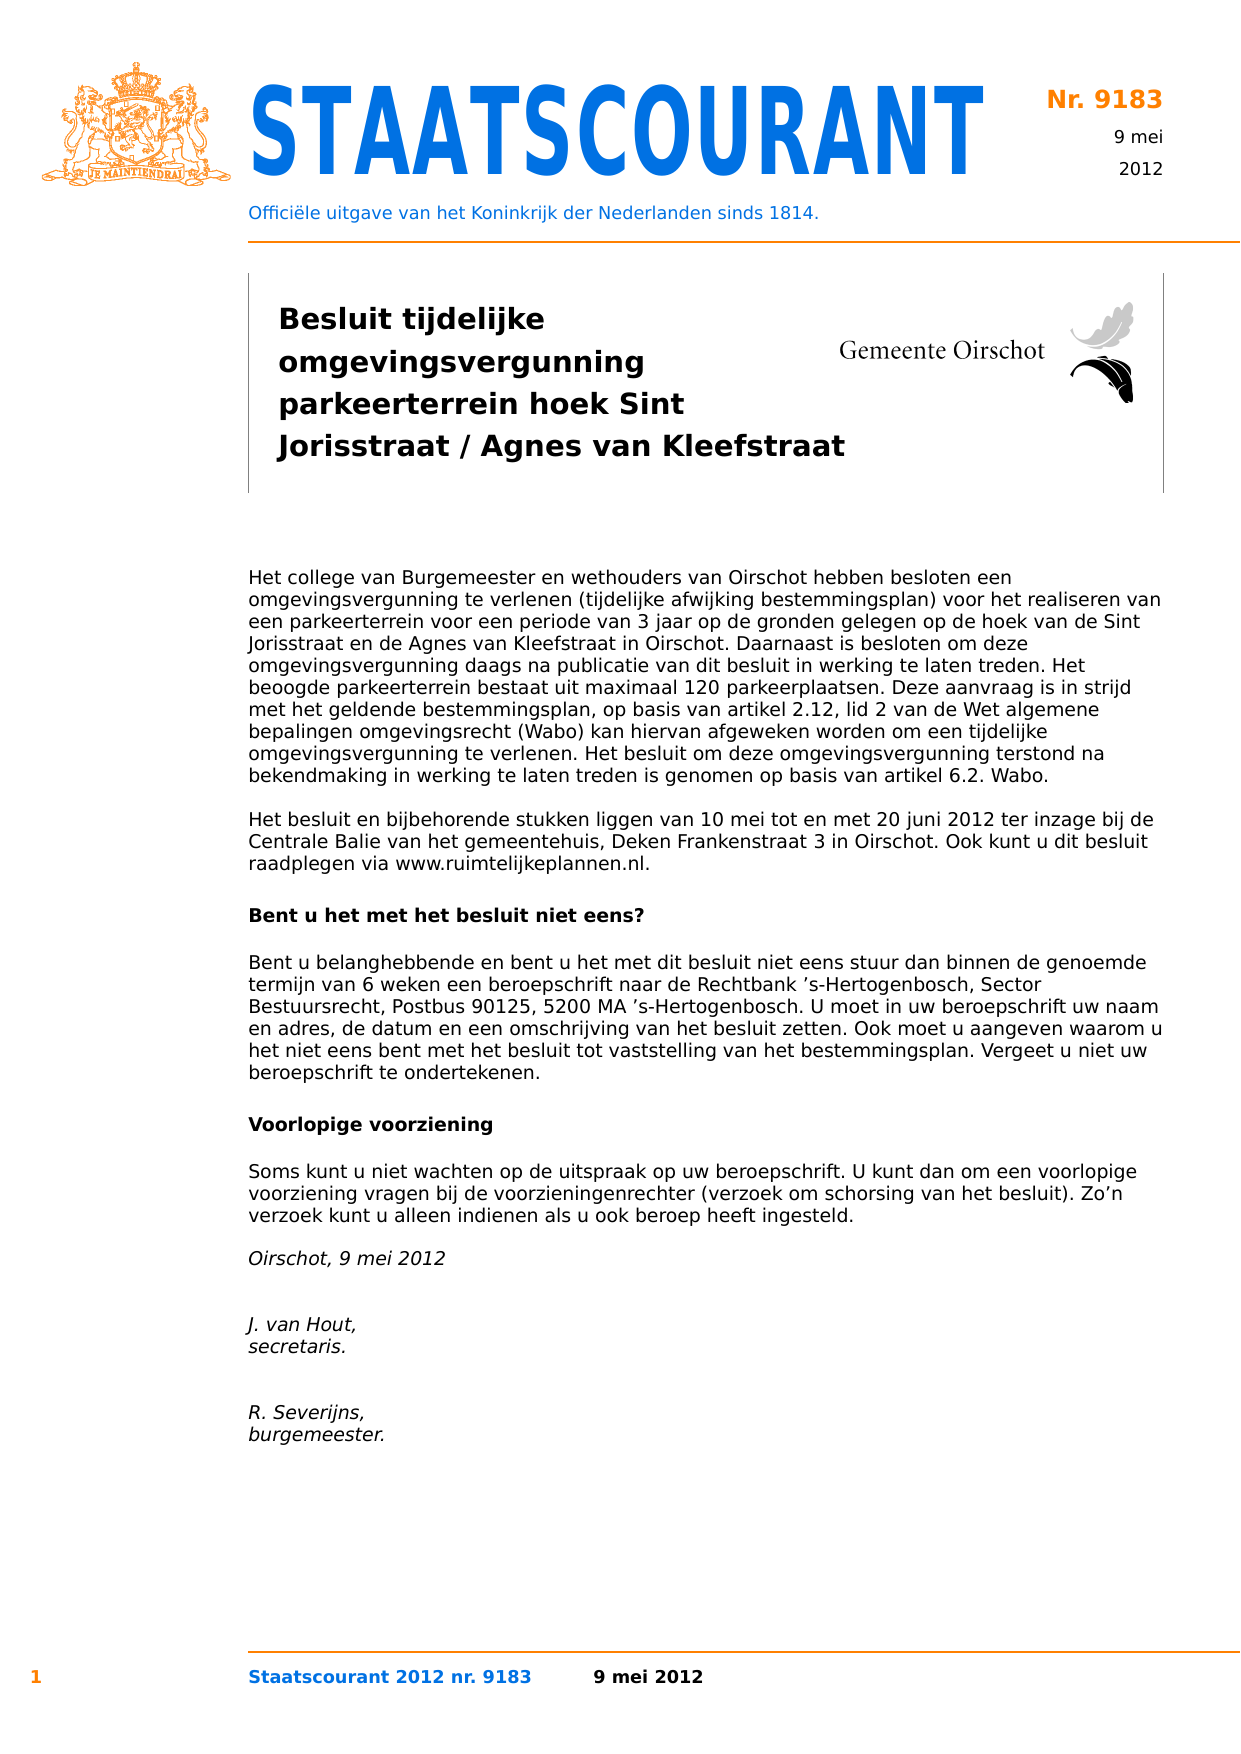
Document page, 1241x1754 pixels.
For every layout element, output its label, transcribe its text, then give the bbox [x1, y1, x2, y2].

text J. van Hout, secretaris. [248, 1292, 1163, 1358]
text R. Severijns, burgemeester. [248, 1380, 1163, 1446]
table_cell Officiële uitgave van het Koninkrijk der Nederlanden sinds 1814. [248, 203, 1240, 241]
picture [838, 302, 1134, 403]
table_header Nr. 9183 [998, 62, 1240, 121]
picture [41, 62, 231, 186]
text Bent u belanghebbende en bent u het met dit besluit niet eens stuur dan binnen de genoemde termijn van 6 weken een beroepschrift naar de Rechtbank ’s-Hertogenbosch, Sector Bestuursrecht, Postbus 90125, 5200 MA ’s-Hertogenbosch. U moet in uw beroepschrift uw naam en adres, de datum en een omschrijving van het besluit zetten. Ook moet u aangeven waarom u het niet eens bent met het besluit tot vaststelling van het bestemmingsplan. Vergeet u niet uw beroepschrift te ondertekenen. [248, 952, 1163, 1083]
table_header STAATSCOURANT [248, 62, 998, 203]
text Het besluit en bijbehorende stukken liggen van 10 mei tot en met 20 juni 2012 ter inzage bij de Centrale Balie van het gemeentehuis, Deken Frankenstraat 3 in Oirschot. Ook kunt u dit besluit raadplegen via www.ruimtelijkeplannen.nl. [248, 809, 1163, 875]
table_header [25, 62, 248, 241]
text Soms kunt u niet wachten op de uitspraak op uw beroepschrift. U kunt dan om een voorlopige voorziening vragen bij de voorzieningenrechter (verzoek om schorsing van het besluit). Zo’n verzoek kunt u alleen indienen als u ook beroep heeft ingesteld. [248, 1161, 1163, 1226]
table_cell 9 mei [998, 121, 1240, 153]
table_cell 2012 [998, 153, 1240, 203]
text Het college van Burgemeester en wethouders van Oirschot hebben besloten een omgevingsvergunning te verlenen (tijdelijke afwijking bestemmingsplan) voor het realiseren van een parkeerterrein voor een periode van 3 jaar op de gronden gelegen op de hoek van de Sint Jorisstraat en de Agnes van Kleefstraat in Oirschot. Daarnaast is besloten om deze omgevingsvergunning daags na publicatie van dit besluit in werking te laten treden. Het beoogde parkeerterrein bestaat uit maximaal 120 parkeerplaatsen. Deze aanvraag is in strijd met het geldende bestemmingsplan, op basis van artikel 2.12, lid 2 van de Wet algemene bepalingen omgevingsrecht (Wabo) kan hiervan afgeweken worden om een tijdelijke omgevingsvergunning te verlenen. Het besluit om deze omgevingsvergunning terstond na bekendmaking in werking te laten treden is genomen op basis van artikel 6.2. Wabo. [248, 567, 1163, 787]
subtitle Besluit tijdelijke omgevingsvergunning parkeerterrein hoek Sint Jorisstraat / Agnes van Kleefstraat [249, 273, 1163, 493]
subtitle Voorlopige voorziening [248, 1113, 1163, 1136]
subtitle Bent u het met het besluit niet eens? [248, 905, 1163, 927]
text Oirschot, 9 mei 2012 [248, 1248, 1163, 1270]
